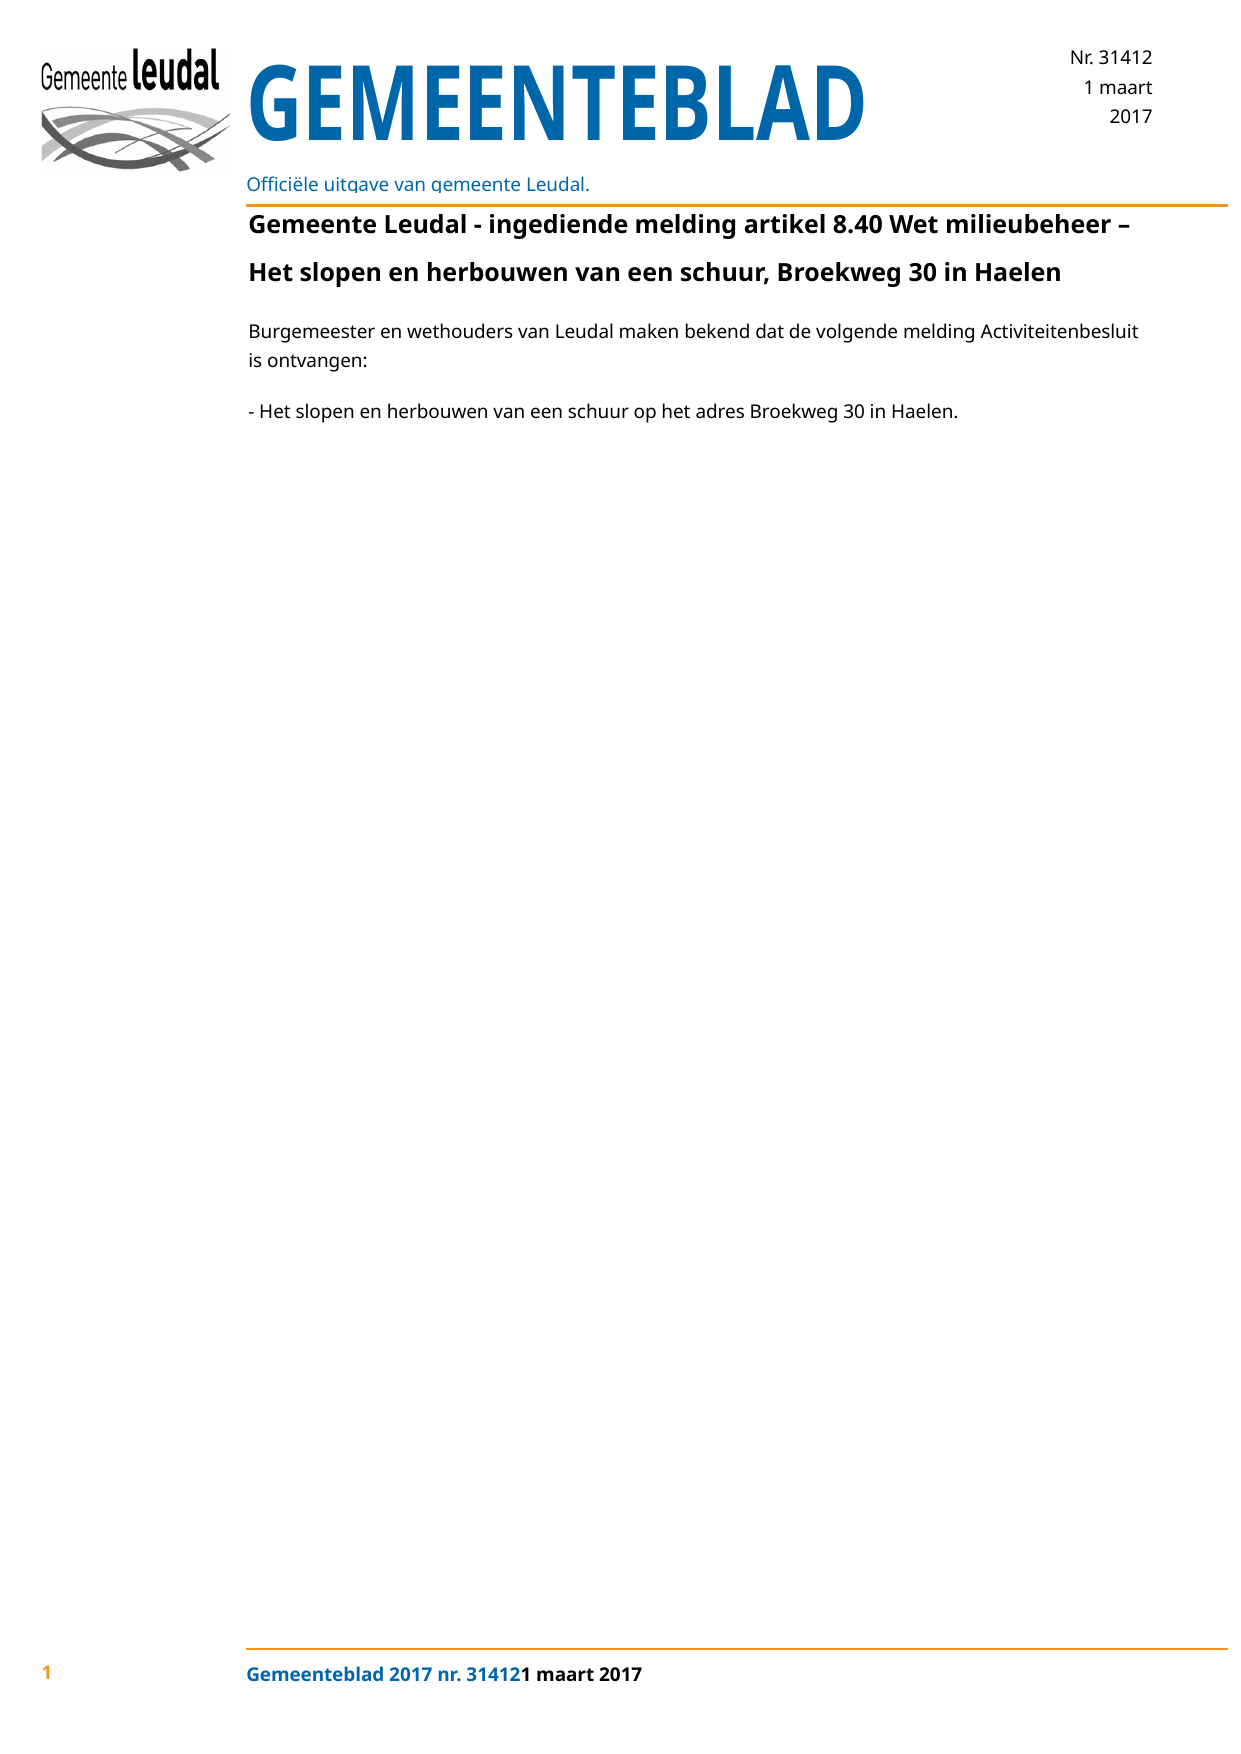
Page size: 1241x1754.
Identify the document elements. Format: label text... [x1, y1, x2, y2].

picture [41, 47, 231, 172]
text Gemeente Leudal - ingediende melding artikel 8.40 Wet milieubeheer – Het slopen en herbouwen van een schuur, Broekweg 30 in Haelen [248, 207, 1152, 288]
text Burgemeester en wethouders van Leudal maken bekend dat de volgende melding Activiteitenbesluit is ontvangen: [248, 318, 1152, 373]
text - Het slopen en herbouwen van een schuur op het adres Broekweg 30 in Haelen. [248, 398, 1152, 424]
